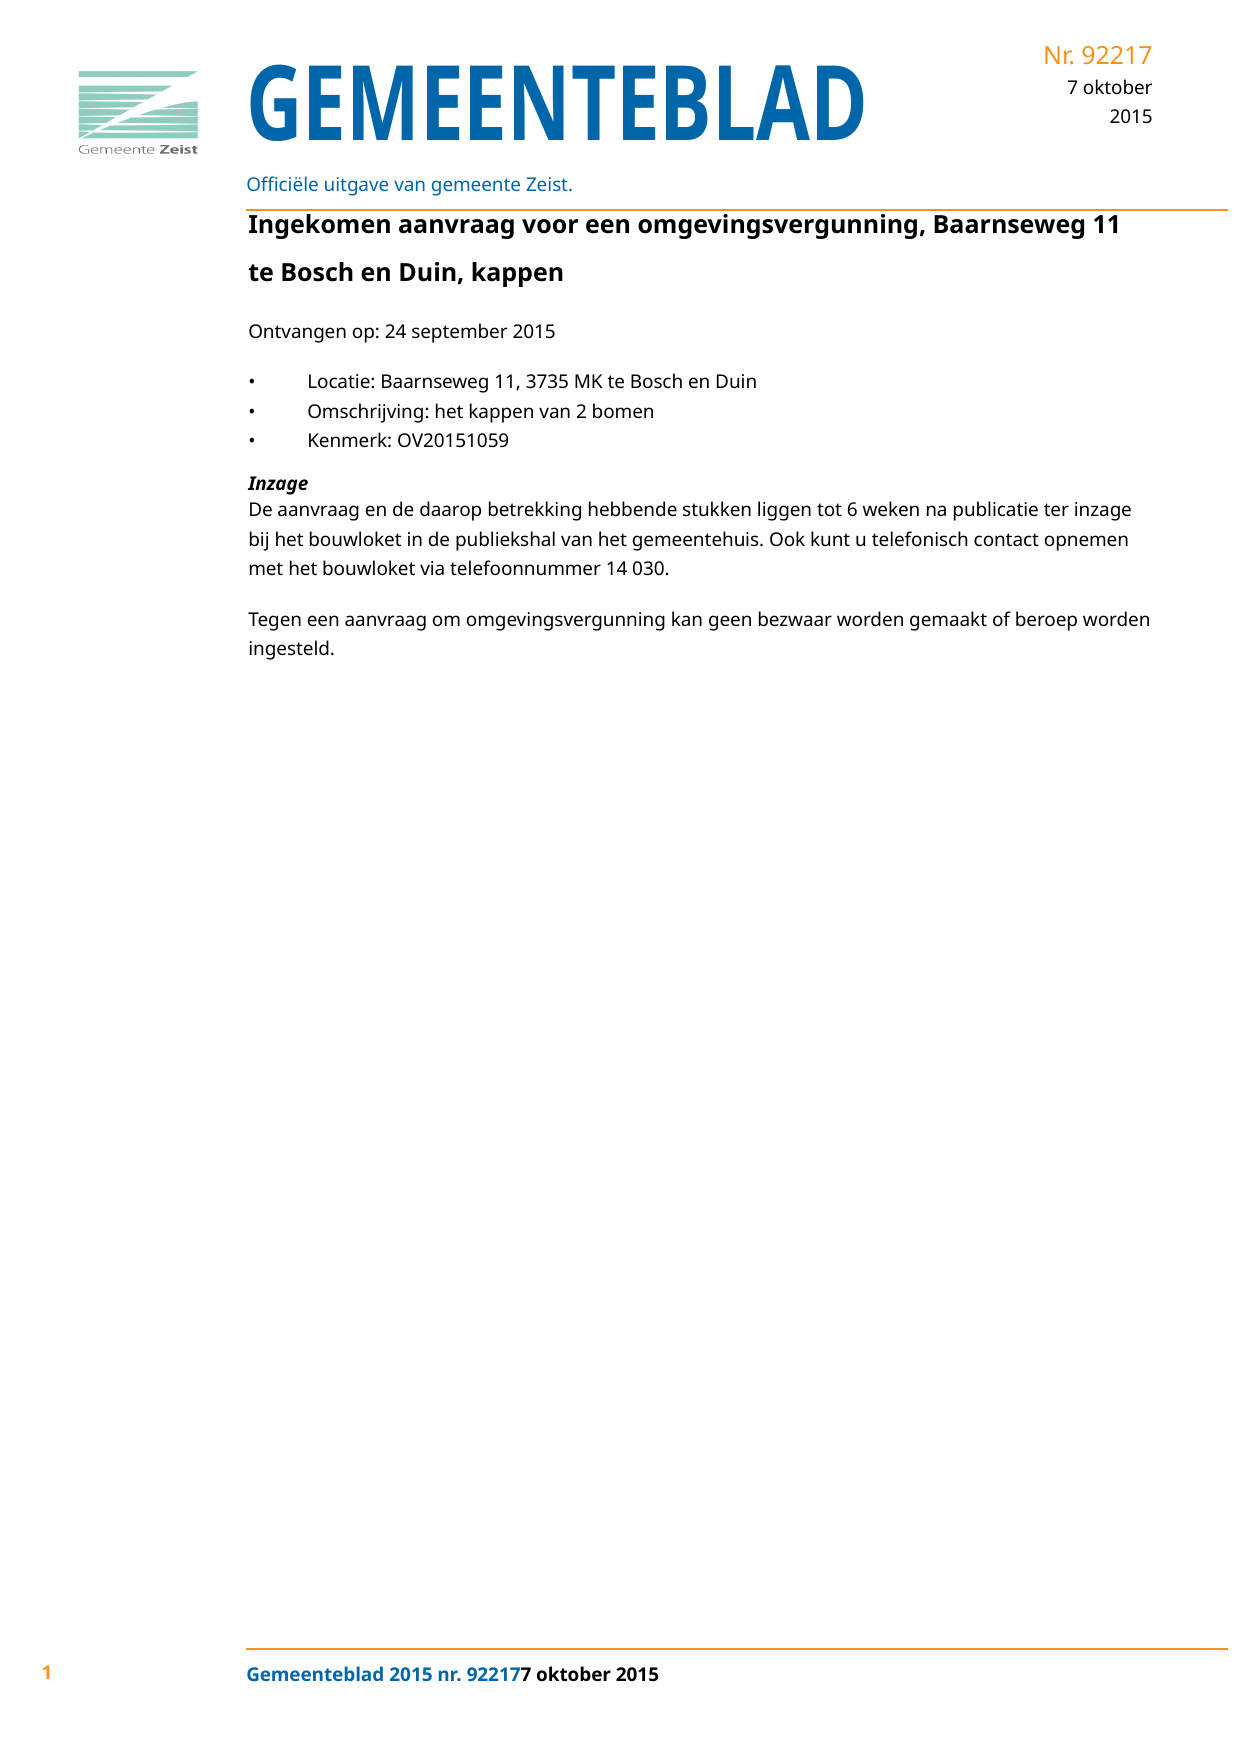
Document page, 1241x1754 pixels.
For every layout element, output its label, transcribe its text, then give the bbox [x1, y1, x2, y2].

text Ingekomen aanvraag voor een omgevingsvergunning, Baarnseweg 11 te Bosch en Duin, kappen [248, 211, 1152, 288]
list Kenmerk: OV20151059 [248, 427, 1152, 453]
text Inzage [248, 471, 1152, 496]
picture [41, 47, 231, 172]
text De aanvraag en de daarop betrekking hebbende stukken liggen tot 6 weken na publicatie ter inzage bij het bouwloket in de publiekshal van het gemeentehuis. Ook kunt u telefonisch contact opnemen met het bouwloket via telefoonnummer 14 030. [248, 496, 1152, 581]
text Ontvangen op: 24 september 2015 [248, 318, 1152, 344]
list Omschrijving: het kappen van 2 bomen [248, 398, 1152, 424]
text Tegen een aanvraag om omgevingsvergunning kan geen bezwaar worden gemaakt of beroep worden ingesteld. [248, 606, 1152, 661]
list Locatie: Baarnseweg 11, 3735 MK te Bosch en Duin [248, 368, 1152, 394]
